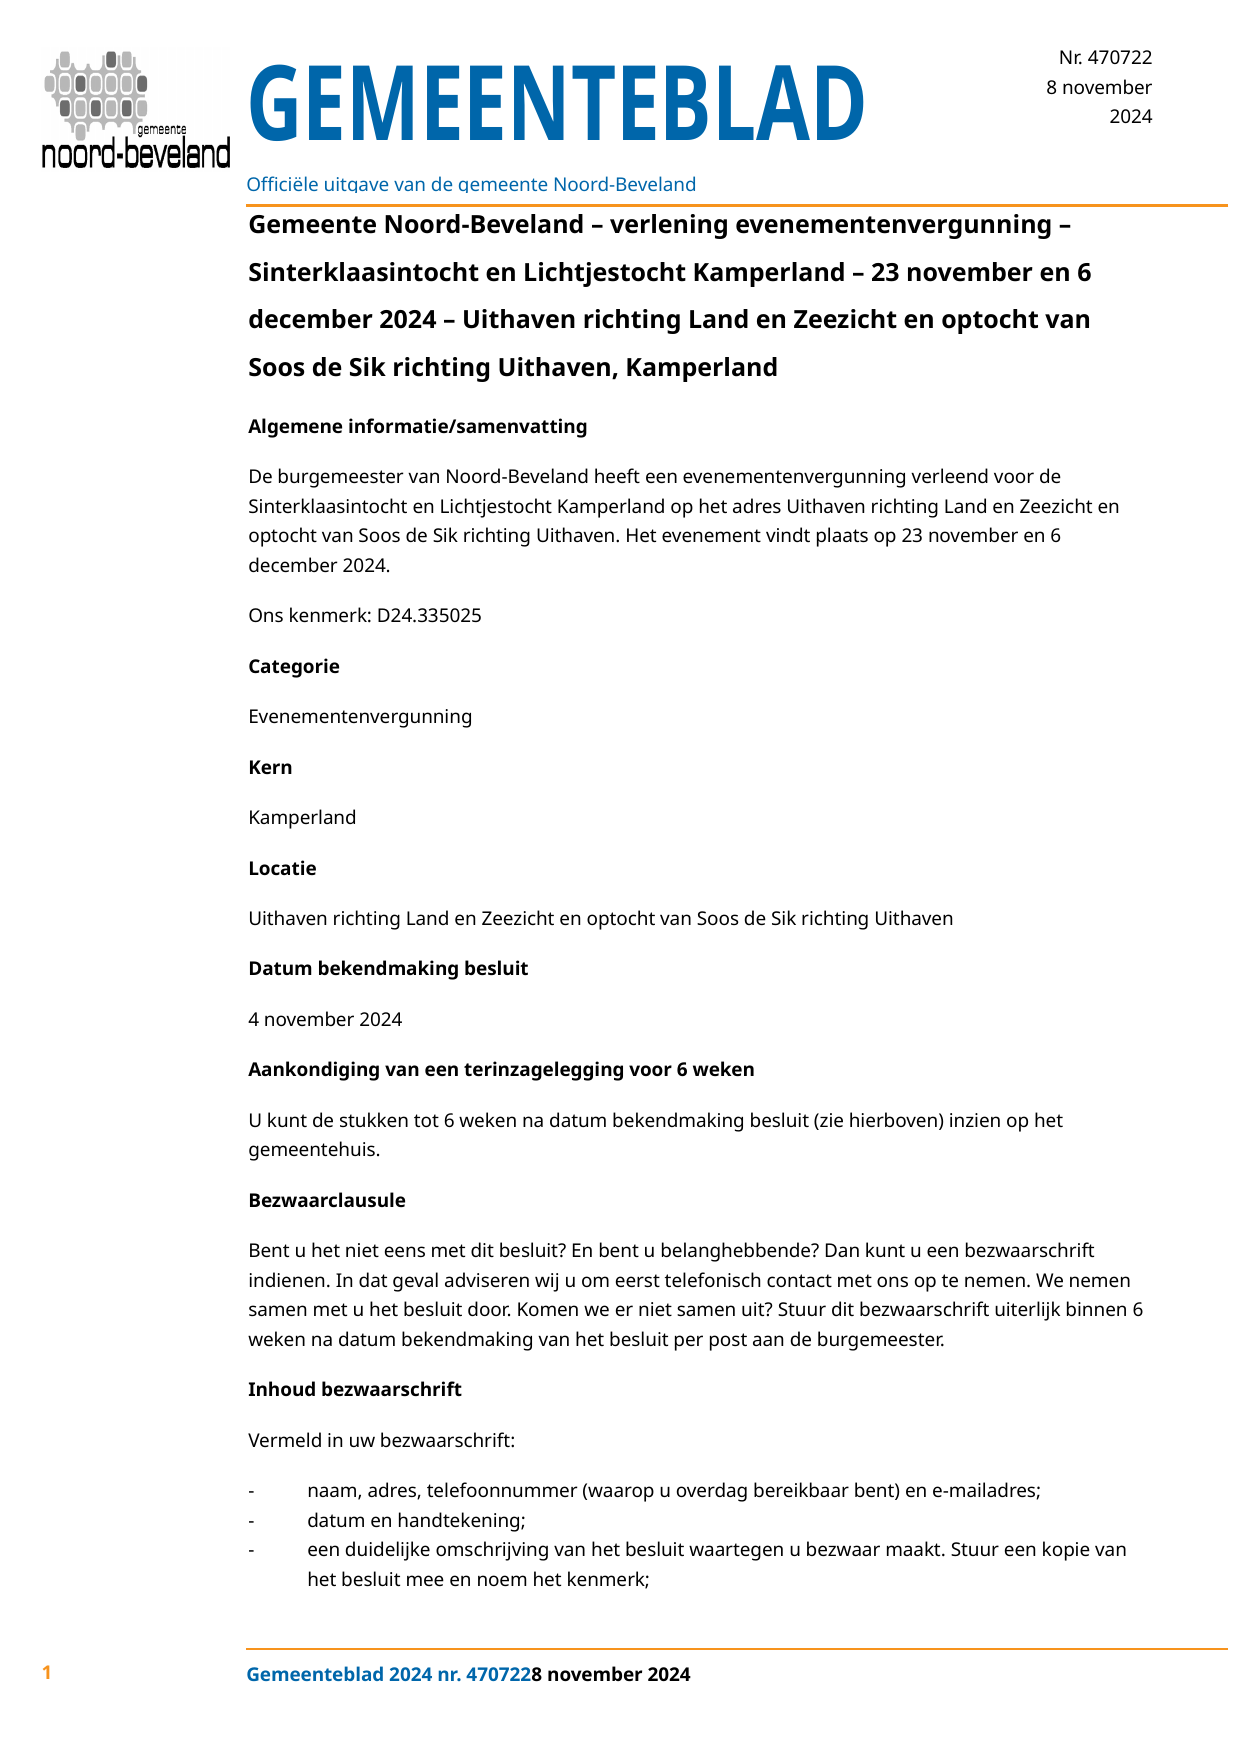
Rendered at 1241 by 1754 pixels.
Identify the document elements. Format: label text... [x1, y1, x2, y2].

list een duidelijke omschrijving van het besluit waartegen u bezwaar maakt. Stuur een kopie van het besluit mee en noem het kenmerk; [248, 1536, 1152, 1592]
picture [41, 47, 231, 172]
text Kern [248, 754, 1152, 780]
text Evenementenvergunning [248, 703, 1152, 729]
text Uithaven richting Land en Zeezicht en optocht van Soos de Sik richting Uithaven [248, 905, 1152, 931]
text Locatie [248, 855, 1152, 881]
list datum en handtekening; [248, 1507, 1152, 1533]
text Ons kenmerk: D24.335025 [248, 603, 1152, 628]
text Gemeente Noord-Beveland – verlening evenementenvergunning – Sinterklaasintocht en Lichtjestocht Kamperland – 23 november en 6 december 2024 – Uithaven richting Land en Zeezicht en optocht van Soos de Sik richting Uithaven, Kamperland [248, 207, 1152, 384]
text De burgemeester van Noord-Beveland heeft een evenementenvergunning verleend voor de Sinterklaasintocht en Lichtjestocht Kamperland op het adres Uithaven richting Land en Zeezicht en optocht van Soos de Sik richting Uithaven. Het evenement vindt plaats op 23 november en 6 december 2024. [248, 463, 1152, 578]
text 4 november 2024 [248, 1006, 1152, 1032]
text Algemene informatie/samenvatting [248, 413, 1152, 439]
list naam, adres, telefoonnummer (waarop u overdag bereikbaar bent) en e-mailadres; [248, 1477, 1152, 1503]
text U kunt de stukken tot 6 weken na datum bekendmaking besluit (zie hierboven) inzien op het gemeentehuis. [248, 1107, 1152, 1162]
text Kamperland [248, 804, 1152, 830]
text Aankondiging van een terinzagelegging voor 6 weken [248, 1056, 1152, 1082]
text Vermeld in uw bezwaarschrift: [248, 1427, 1152, 1453]
text Inhoud bezwaarschrift [248, 1376, 1152, 1402]
text Categorie [248, 653, 1152, 679]
text Datum bekendmaking besluit [248, 956, 1152, 981]
text Bent u het niet eens met dit besluit? En bent u belanghebbende? Dan kunt u een bezwaarschrift indienen. In dat geval adviseren wij u om eerst telefonisch contact met ons op te nemen. We nemen samen met u het besluit door. Komen we er niet samen uit? Stuur dit bezwaarschrift uiterlijk binnen 6 weken na datum bekendmaking van het besluit per post aan de burgemeester. [248, 1237, 1152, 1352]
text Bezwaarclausule [248, 1187, 1152, 1213]
